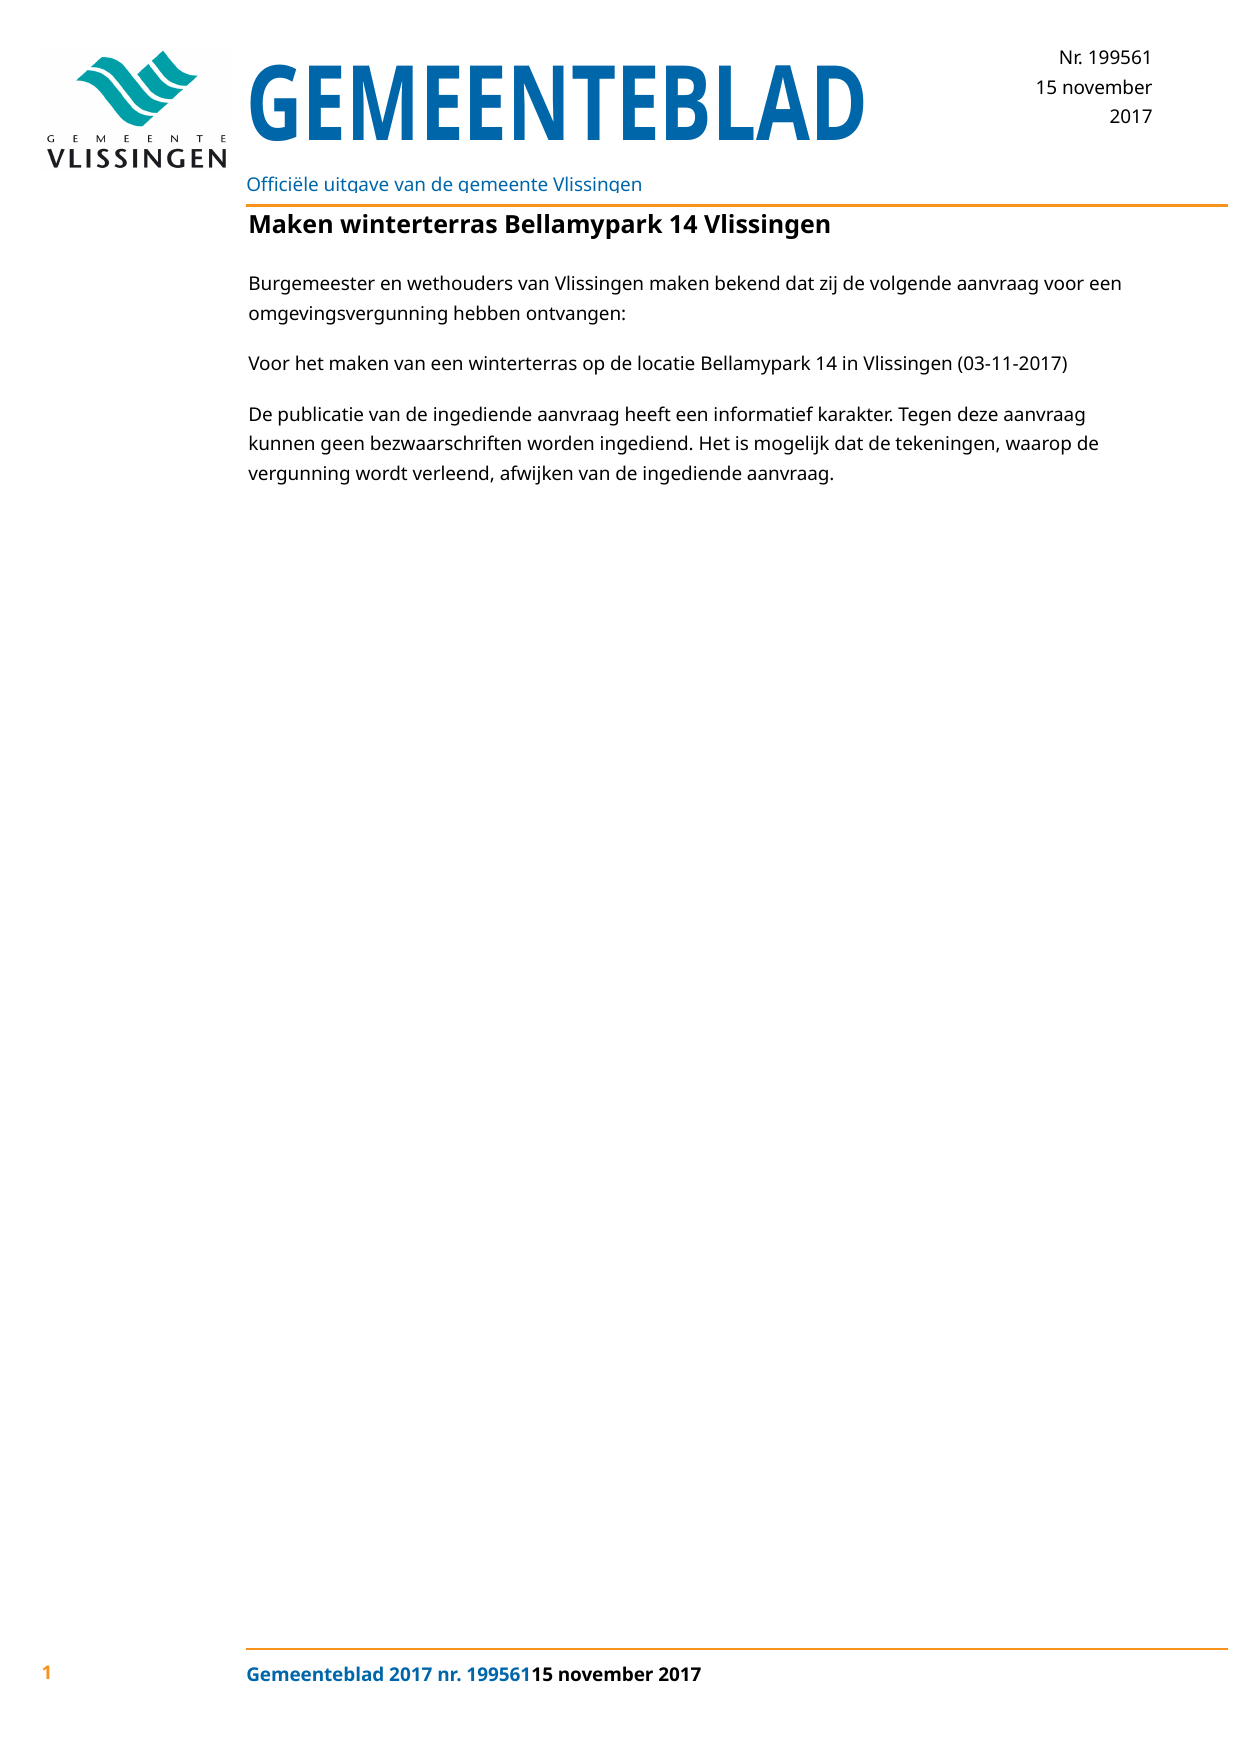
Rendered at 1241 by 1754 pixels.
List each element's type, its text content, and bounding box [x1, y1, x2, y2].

text Voor het maken van een winterterras op de locatie Bellamypark 14 in Vlissingen (03-11-2017) [248, 350, 1152, 376]
text Maken winterterras Bellamypark 14 Vlissingen [248, 207, 1152, 241]
picture [41, 47, 231, 172]
text De publicatie van de ingediende aanvraag heeft een informatief karakter. Tegen deze aanvraag kunnen geen bezwaarschriften worden ingediend. Het is mogelijk dat de tekeningen, waarop de vergunning wordt verleend, afwijken van de ingediende aanvraag. [248, 401, 1152, 486]
text Burgemeester en wethouders van Vlissingen maken bekend dat zij de volgende aanvraag voor een omgevingsvergunning hebben ontvangen: [248, 270, 1152, 326]
